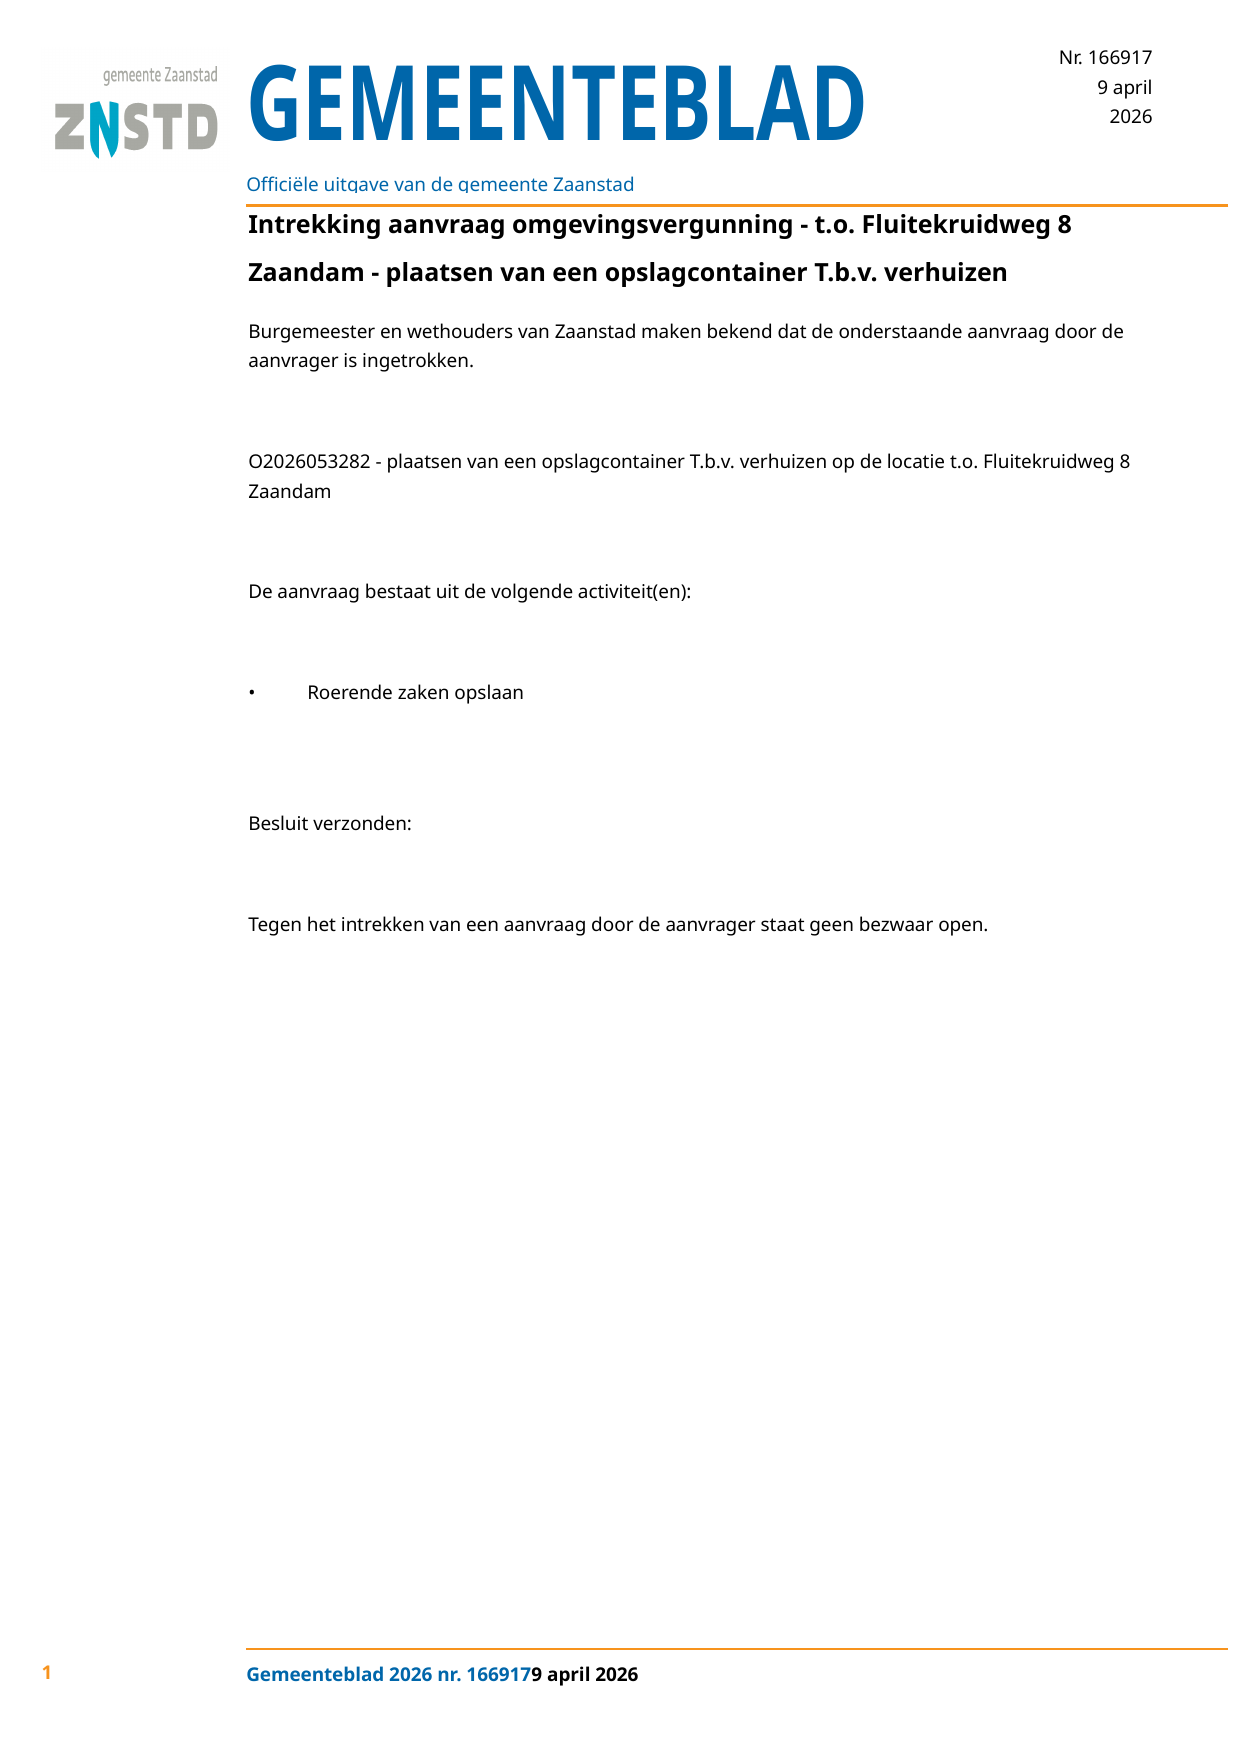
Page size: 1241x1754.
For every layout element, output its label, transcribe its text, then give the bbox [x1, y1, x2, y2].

text Tegen het intrekken van een aanvraag door de aanvrager staat geen bezwaar open. [248, 911, 1152, 937]
text O2026053282 - plaatsen van een opslagcontainer T.b.v. verhuizen op de locatie t.o. Fluitekruidweg 8 Zaandam [248, 448, 1152, 504]
text Intrekking aanvraag omgevingsvergunning - t.o. Fluitekruidweg 8 Zaandam - plaatsen van een opslagcontainer T.b.v. verhuizen [248, 207, 1152, 288]
text Burgemeester en wethouders van Zaanstad maken bekend dat de onderstaande aanvraag door de aanvrager is ingetrokken. [248, 318, 1152, 373]
text De aanvraag bestaat uit de volgende activiteit(en): [248, 579, 1152, 604]
list Roerende zaken opslaan [248, 679, 1152, 705]
picture [41, 47, 231, 172]
text Besluit verzonden: [248, 810, 1152, 836]
